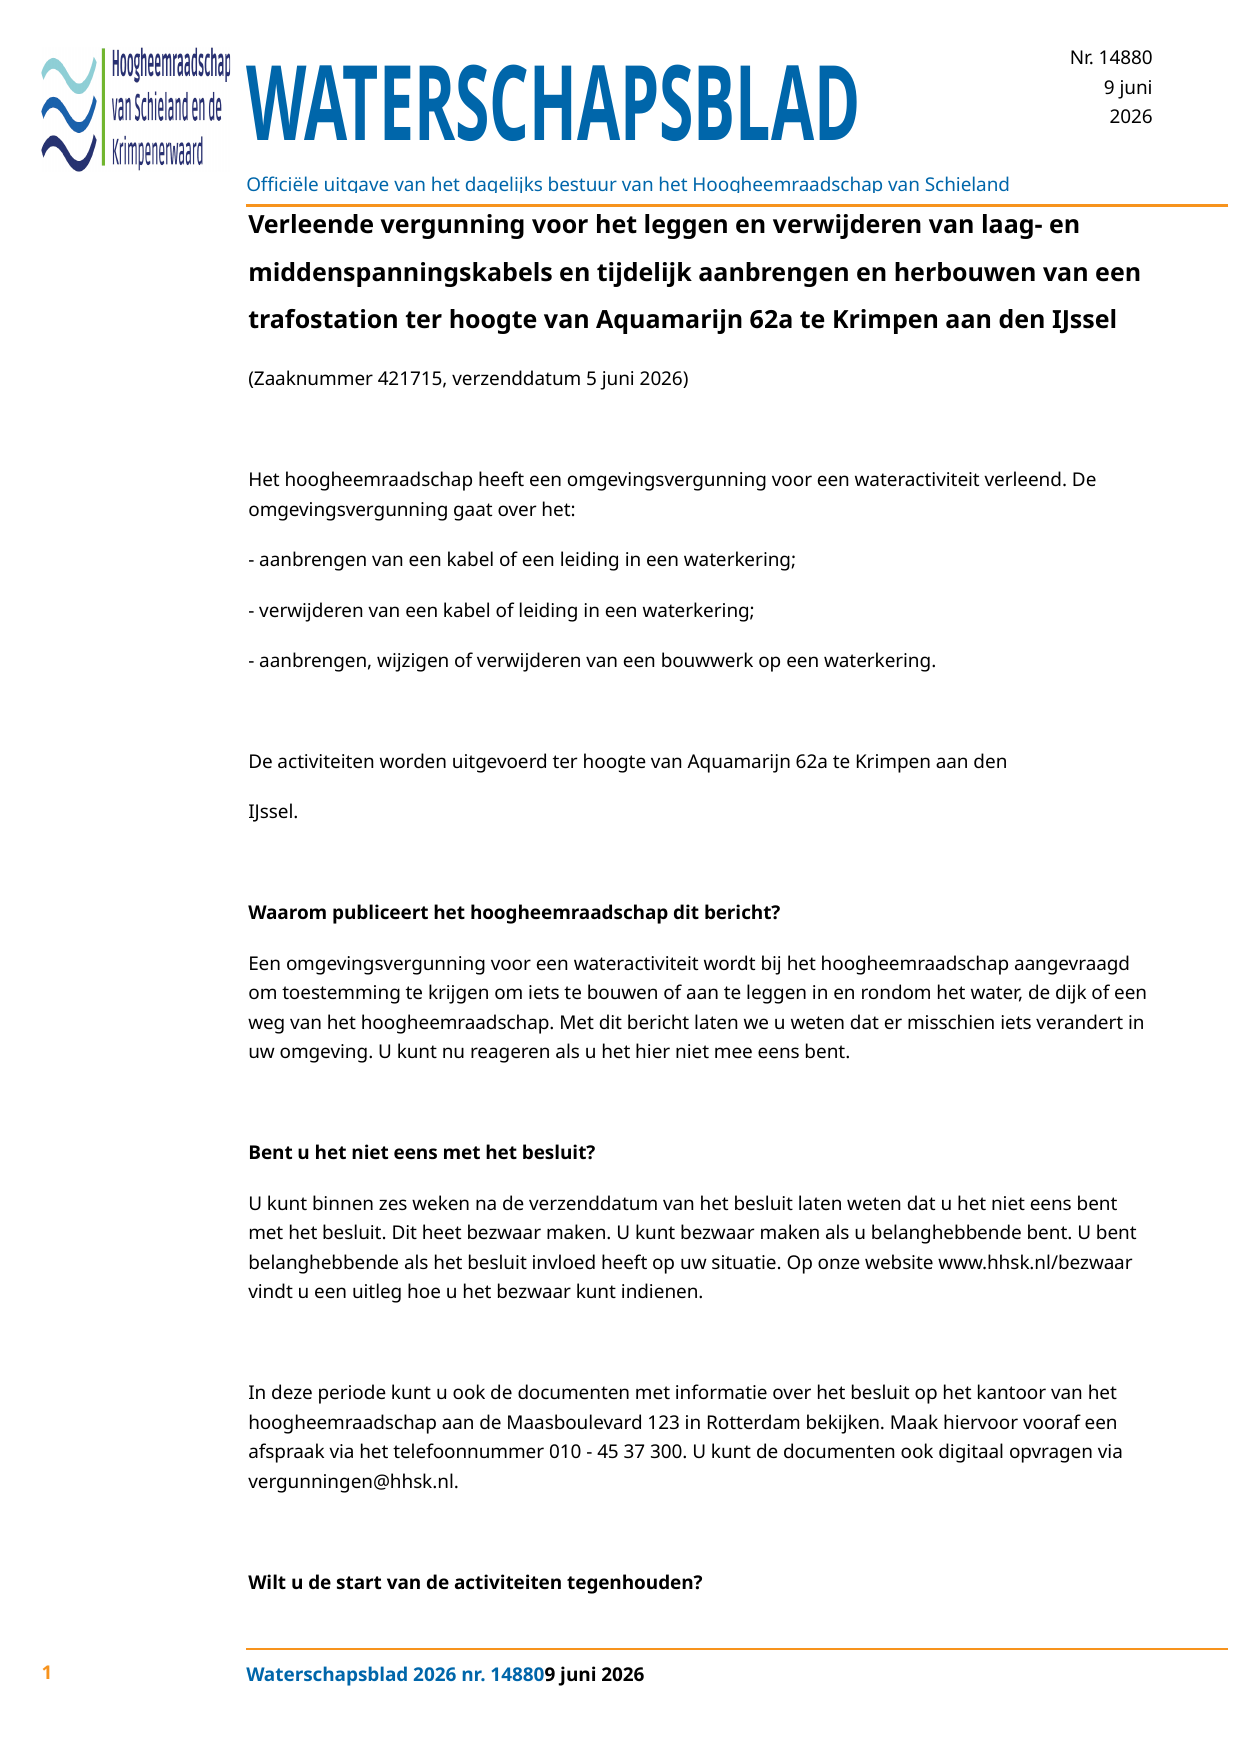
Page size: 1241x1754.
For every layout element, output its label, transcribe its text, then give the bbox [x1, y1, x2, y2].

text - aanbrengen, wijzigen of verwijderen van een bouwwerk op een waterkering. [248, 647, 1152, 673]
text De activiteiten worden uitgevoerd ter hoogte van Aquamarijn 62a te Krimpen aan den [248, 748, 1152, 774]
text IJssel. [248, 798, 1152, 824]
text U kunt binnen zes weken na de verzenddatum van het besluit laten weten dat u het niet eens bent met het besluit. Dit heet bezwaar maken. U kunt bezwaar maken als u belanghebbende bent. U bent belanghebbende als het besluit invloed heeft op uw situatie. Op onze website www.hhsk.nl/bezwaar vindt u een uitleg hoe u het bezwaar kunt indienen. [248, 1190, 1152, 1304]
text Het hoogheemraadschap heeft een omgevingsvergunning voor een wateractiviteit verleend. De omgevingsvergunning gaat over het: [248, 466, 1152, 522]
text In deze periode kunt u ook de documenten met informatie over het besluit op het kantoor van het hoogheemraadschap aan de Maasboulevard 123 in Rotterdam bekijken. Maak hiervoor vooraf een afspraak via het telefoonnummer 010 - 45 37 300. U kunt de documenten ook digitaal opvragen via vergunningen@hhsk.nl. [248, 1379, 1152, 1494]
text - verwijderen van een kabel of leiding in een waterkering; [248, 597, 1152, 622]
text Waarom publiceert het hoogheemraadschap dit bericht? [248, 899, 1152, 925]
text Verleende vergunning voor het leggen en verwijderen van laag- en middenspanningskabels en tijdelijk aanbrengen en herbouwen van een trafostation ter hoogte van Aquamarijn 62a te Krimpen aan den IJssel [248, 207, 1152, 336]
text Een omgevingsvergunning voor een wateractiviteit wordt bij het hoogheemraadschap aangevraagd om toestemming te krijgen om iets te bouwen of aan te leggen in en rondom het water, de dijk of een weg van het hoogheemraadschap. Met dit bericht laten we u weten dat er misschien iets verandert in uw omgeving. U kunt nu reageren als u het hier niet mee eens bent. [248, 950, 1152, 1064]
text - aanbrengen van een kabel of een leiding in een waterkering; [248, 546, 1152, 572]
text (Zaaknummer 421715, verzenddatum 5 juni 2026) [248, 366, 1152, 391]
text Wilt u de start van de activiteiten tegenhouden? [248, 1569, 1152, 1594]
text Bent u het niet eens met het besluit? [248, 1139, 1152, 1165]
picture [41, 47, 231, 172]
